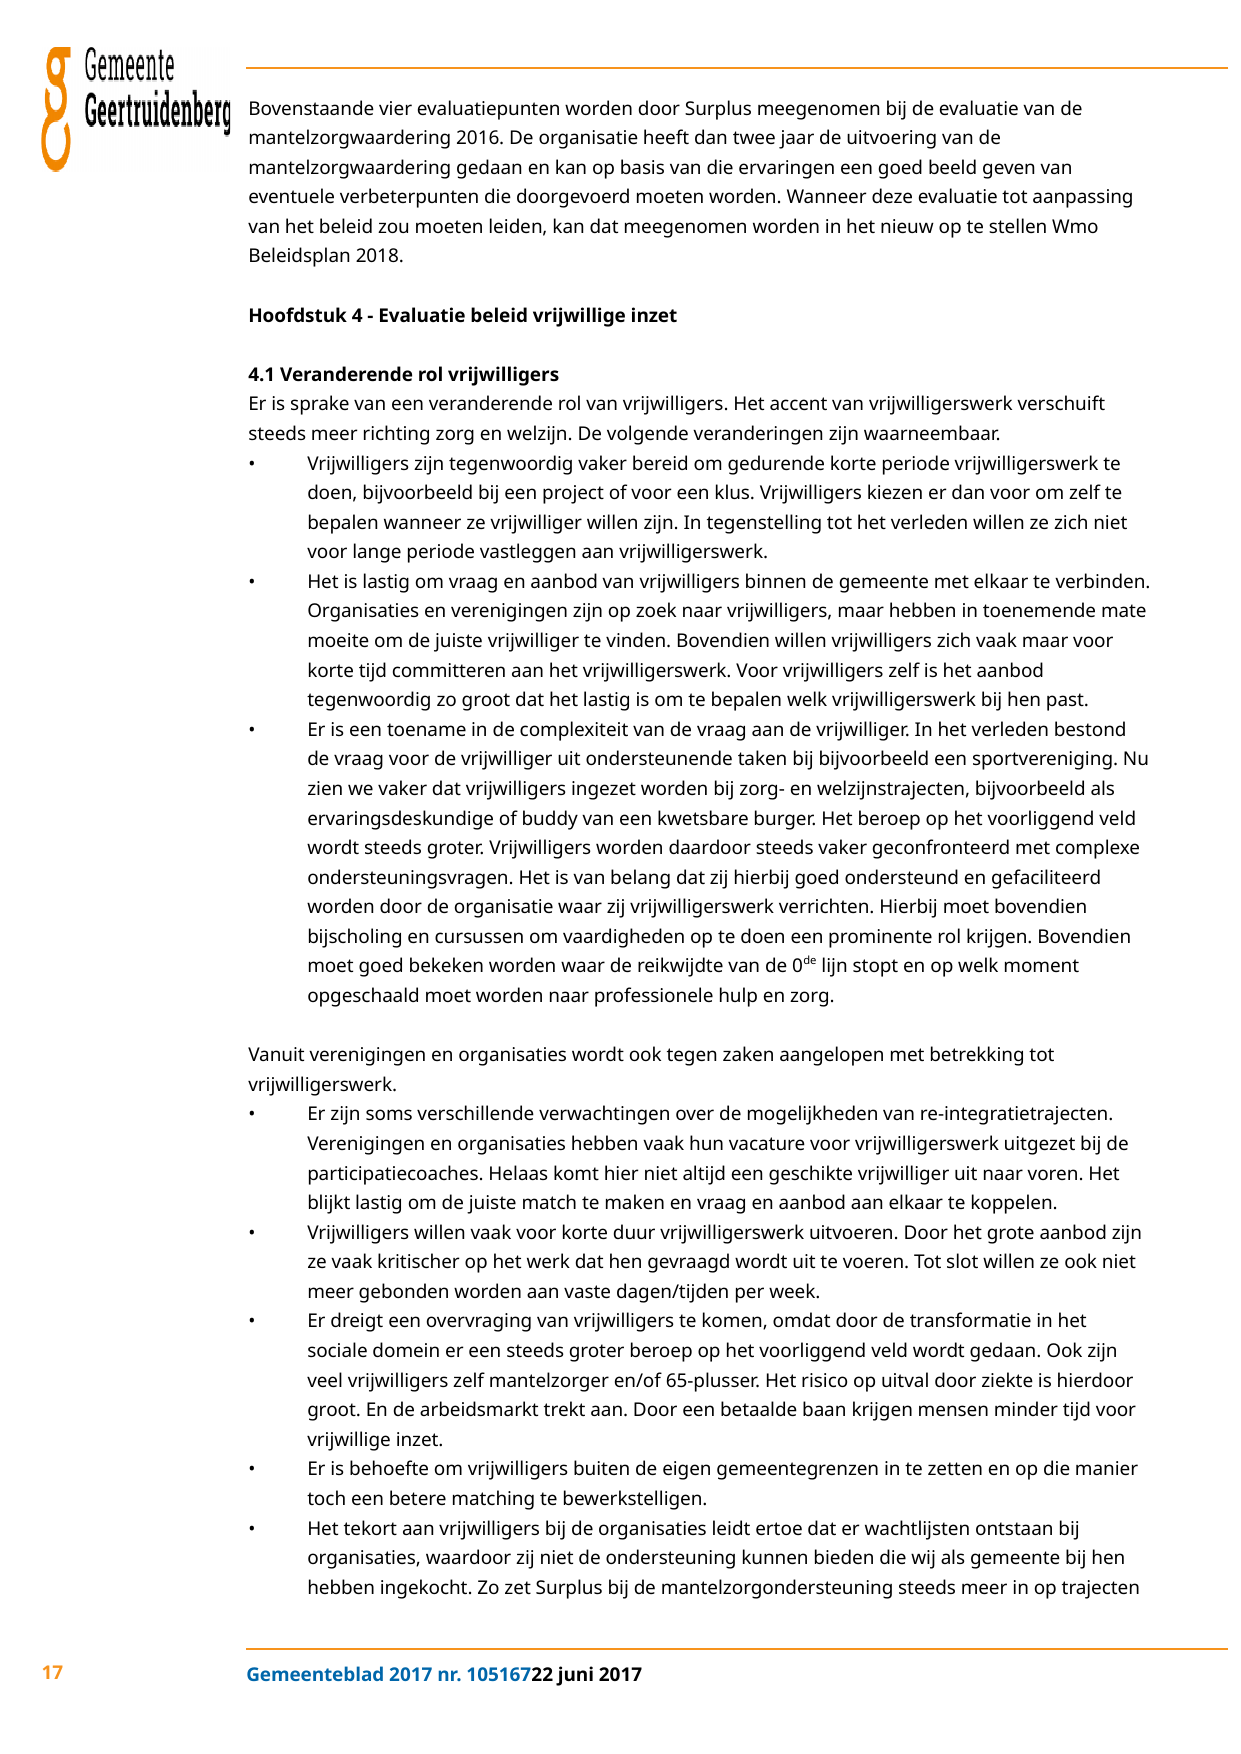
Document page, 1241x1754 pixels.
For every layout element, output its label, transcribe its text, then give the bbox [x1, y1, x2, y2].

text Er is sprake van een veranderende rol van vrijwilligers. Het accent van vrijwilligerswerk verschuift steeds meer richting zorg en welzijn. De volgende veranderingen zijn waarneembaar. [248, 391, 1152, 446]
picture [41, 47, 231, 172]
list Vrijwilligers willen vaak voor korte duur vrijwilligerswerk uitvoeren. Door het grote aanbod zijn ze vaak kritischer op het werk dat hen gevraagd wordt uit te voeren. Tot slot willen ze ook niet meer gebonden worden aan vaste dagen/tijden per week. [248, 1219, 1152, 1304]
list Er dreigt een overvraging van vrijwilligers te komen, omdat door de transformatie in het sociale domein er een steeds groter beroep op het voorliggend veld wordt gedaan. Ook zijn veel vrijwilligers zelf mantelzorger en/of 65-plusser. Het risico op uitval door ziekte is hierdoor groot. En de arbeidsmarkt trekt aan. Door een betaalde baan krijgen mensen minder tijd voor vrijwillige inzet. [248, 1308, 1152, 1452]
text 4.1 Veranderende rol vrijwilligers [248, 361, 1152, 387]
list Het tekort aan vrijwilligers bij de organisaties leidt ertoe dat er wachtlijsten ontstaan bij organisaties, waardoor zij niet de ondersteuning kunnen bieden die wij als gemeente bij hen hebben ingekocht. Zo zet Surplus bij de mantelzorgondersteuning steeds meer in op trajecten [248, 1515, 1152, 1600]
list Het is lastig om vraag en aanbod van vrijwilligers binnen de gemeente met elkaar te verbinden. Organisaties en verenigingen zijn op zoek naar vrijwilligers, maar hebben in toenemende mate moeite om de juiste vrijwilliger te vinden. Bovendien willen vrijwilligers zich vaak maar voor korte tijd committeren aan het vrijwilligerswerk. Voor vrijwilligers zelf is het aanbod tegenwoordig zo groot dat het lastig is om te bepalen welk vrijwilligerswerk bij hen past. [248, 568, 1152, 712]
list Vrijwilligers zijn tegenwoordig vaker bereid om gedurende korte periode vrijwilligerswerk te doen, bijvoorbeeld bij een project of voor een klus. Vrijwilligers kiezen er dan voor om zelf te bepalen wanneer ze vrijwilliger willen zijn. In tegenstelling tot het verleden willen ze zich niet voor lange periode vastleggen aan vrijwilligerswerk. [248, 450, 1152, 564]
list Er is behoefte om vrijwilligers buiten de eigen gemeentegrenzen in te zetten en op die manier toch een betere matching te bewerkstelligen. [248, 1456, 1152, 1511]
text Vanuit verenigingen en organisaties wordt ook tegen zaken aangelopen met betrekking tot vrijwilligerswerk. [248, 1041, 1152, 1097]
list Er is een toename in de complexiteit van de vraag aan de vrijwilliger. In het verleden bestond de vraag voor de vrijwilliger uit ondersteunende taken bij bijvoorbeeld een sportvereniging. Nu zien we vaker dat vrijwilligers ingezet worden bij zorg- en welzijnstrajecten, bijvoorbeeld als ervaringsdeskundige of buddy van een kwetsbare burger. Het beroep op het voorliggend veld wordt steeds groter. Vrijwilligers worden daardoor steeds vaker geconfronteerd met complexe ondersteuningsvragen. Het is van belang dat zij hierbij goed ondersteund en gefaciliteerd worden door de organisatie waar zij vrijwilligerswerk verrichten. Hierbij moet bovendien bijscholing en cursussen om vaardigheden op te doen een prominente rol krijgen. Bovendien moet goed bekeken worden waar de reikwijdte van de 0de lijn stopt en op welk moment opgeschaald moet worden naar professionele hulp en zorg. [248, 716, 1152, 1008]
list Er zijn soms verschillende verwachtingen over de mogelijkheden van re-integratietrajecten. Verenigingen en organisaties hebben vaak hun vacature voor vrijwilligerswerk uitgezet bij de participatiecoaches. Helaas komt hier niet altijd een geschikte vrijwilliger uit naar voren. Het blijkt lastig om de juiste match te maken en vraag en aanbod aan elkaar te koppelen. [248, 1101, 1152, 1215]
text Bovenstaande vier evaluatiepunten worden door Surplus meegenomen bij de evaluatie van de mantelzorgwaardering 2016. De organisatie heeft dan twee jaar de uitvoering van de mantelzorgwaardering gedaan en kan op basis van die ervaringen een goed beeld geven van eventuele verbeterpunten die doorgevoerd moeten worden. Wanneer deze evaluatie tot aanpassing van het beleid zou moeten leiden, kan dat meegenomen worden in het nieuw op te stellen Wmo Beleidsplan 2018. [248, 95, 1152, 268]
text Hoofdstuk 4 - Evaluatie beleid vrijwillige inzet [248, 302, 1152, 328]
